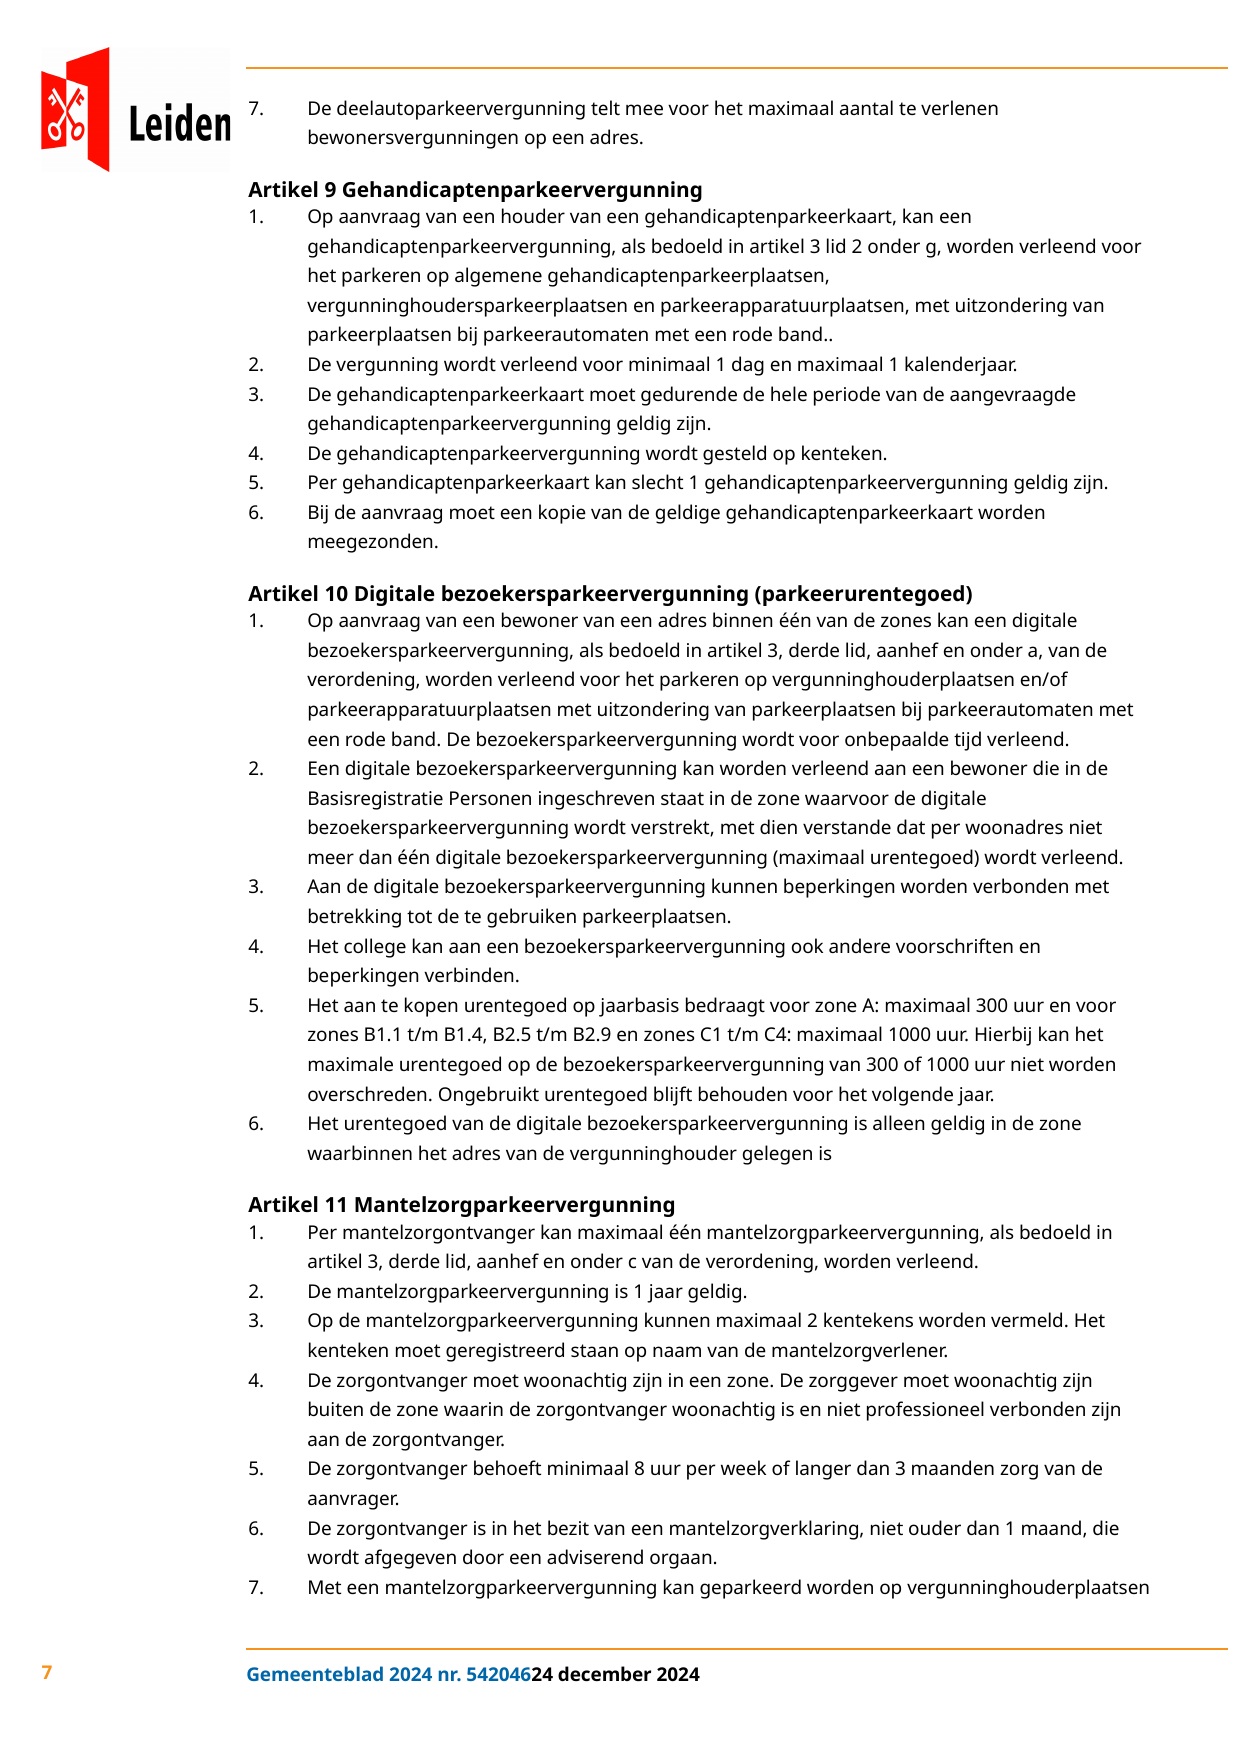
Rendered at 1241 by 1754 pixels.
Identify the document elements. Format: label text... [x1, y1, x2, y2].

text Artikel 11 Mantelzorgparkeervergunning [248, 1190, 1152, 1219]
list Bij de aanvraag moet een kopie van de geldige gehandicaptenparkeerkaart worden meegezonden. [248, 499, 1152, 554]
list De gehandicaptenparkeerkaart moet gedurende de hele periode van de aangevraagde gehandicaptenparkeervergunning geldig zijn. [248, 381, 1152, 436]
list De zorgontvanger behoeft minimaal 8 uur per week of langer dan 3 maanden zorg van de aanvrager. [248, 1456, 1152, 1511]
list De mantelzorgparkeervergunning is 1 jaar geldig. [248, 1278, 1152, 1304]
list Op de mantelzorgparkeervergunning kunnen maximaal 2 kentekens worden vermeld. Het kenteken moet geregistreerd staan op naam van de mantelzorgverlener. [248, 1308, 1152, 1363]
list Per gehandicaptenparkeerkaart kan slecht 1 gehandicaptenparkeervergunning geldig zijn. [248, 469, 1152, 495]
list Op aanvraag van een bewoner van een adres binnen één van de zones kan een digitale bezoekersparkeervergunning, als bedoeld in artikel 3, derde lid, aanhef en onder a, van de verordening, worden verleend voor het parkeren op vergunninghouderplaatsen en/of parkeerapparatuurplaatsen met uitzondering van parkeerplaatsen bij parkeerautomaten met een rode band. De bezoekersparkeervergunning wordt voor onbepaalde tijd verleend. [248, 607, 1152, 752]
list Een digitale bezoekersparkeervergunning kan worden verleend aan een bewoner die in de Basisregistratie Personen ingeschreven staat in de zone waarvoor de digitale bezoekersparkeervergunning wordt verstrekt, met dien verstande dat per woonadres niet meer dan één digitale bezoekersparkeervergunning (maximaal urentegoed) wordt verleend. [248, 755, 1152, 870]
list Het urentegoed van de digitale bezoekersparkeervergunning is alleen geldig in de zone waarbinnen het adres van de vergunninghouder gelegen is [248, 1110, 1152, 1166]
text Artikel 10 Digitale bezoekersparkeervergunning (parkeerurentegoed) [248, 579, 1152, 607]
list De zorgontvanger is in het bezit van een mantelzorgverklaring, niet ouder dan 1 maand, die wordt afgegeven door een adviserend orgaan. [248, 1515, 1152, 1570]
list Het aan te kopen urentegoed op jaarbasis bedraagt voor zone A: maximaal 300 uur en voor zones B1.1 t/m B1.4, B2.5 t/m B2.9 en zones C1 t/m C4: maximaal 1000 uur. Hierbij kan het maximale urentegoed op de bezoekersparkeervergunning van 300 of 1000 uur niet worden overschreden. Ongebruikt urentegoed blijft behouden voor het volgende jaar. [248, 992, 1152, 1107]
list Op aanvraag van een houder van een gehandicaptenparkeerkaart, kan een gehandicaptenparkeervergunning, als bedoeld in artikel 3 lid 2 onder g, worden verleend voor het parkeren op algemene gehandicaptenparkeerplaatsen, vergunninghoudersparkeerplaatsen en parkeerapparatuurplaatsen, met uitzondering van parkeerplaatsen bij parkeerautomaten met een rode band.. [248, 203, 1152, 347]
picture [41, 47, 231, 172]
list Met een mantelzorgparkeervergunning kan geparkeerd worden op vergunninghouderplaatsen [248, 1574, 1152, 1599]
list Per mantelzorgontvanger kan maximaal één mantelzorgparkeervergunning, als bedoeld in artikel 3, derde lid, aanhef en onder c van de verordening, worden verleend. [248, 1219, 1152, 1274]
list Het college kan aan een bezoekersparkeervergunning ook andere voorschriften en beperkingen verbinden. [248, 933, 1152, 988]
list De zorgontvanger moet woonachtig zijn in een zone. De zorggever moet woonachtig zijn buiten de zone waarin de zorgontvanger woonachtig is en niet professioneel verbonden zijn aan de zorgontvanger. [248, 1367, 1152, 1452]
text Artikel 9 Gehandicaptenparkeervergunning [248, 175, 1152, 203]
list Aan de digitale bezoekersparkeervergunning kunnen beperkingen worden verbonden met betrekking tot de te gebruiken parkeerplaatsen. [248, 874, 1152, 929]
list De gehandicaptenparkeervergunning wordt gesteld op kenteken. [248, 440, 1152, 466]
list De deelautoparkeervergunning telt mee voor het maximaal aantal te verlenen bewonersvergunningen op een adres. [248, 95, 1152, 150]
list De vergunning wordt verleend voor minimaal 1 dag en maximaal 1 kalenderjaar. [248, 351, 1152, 377]
